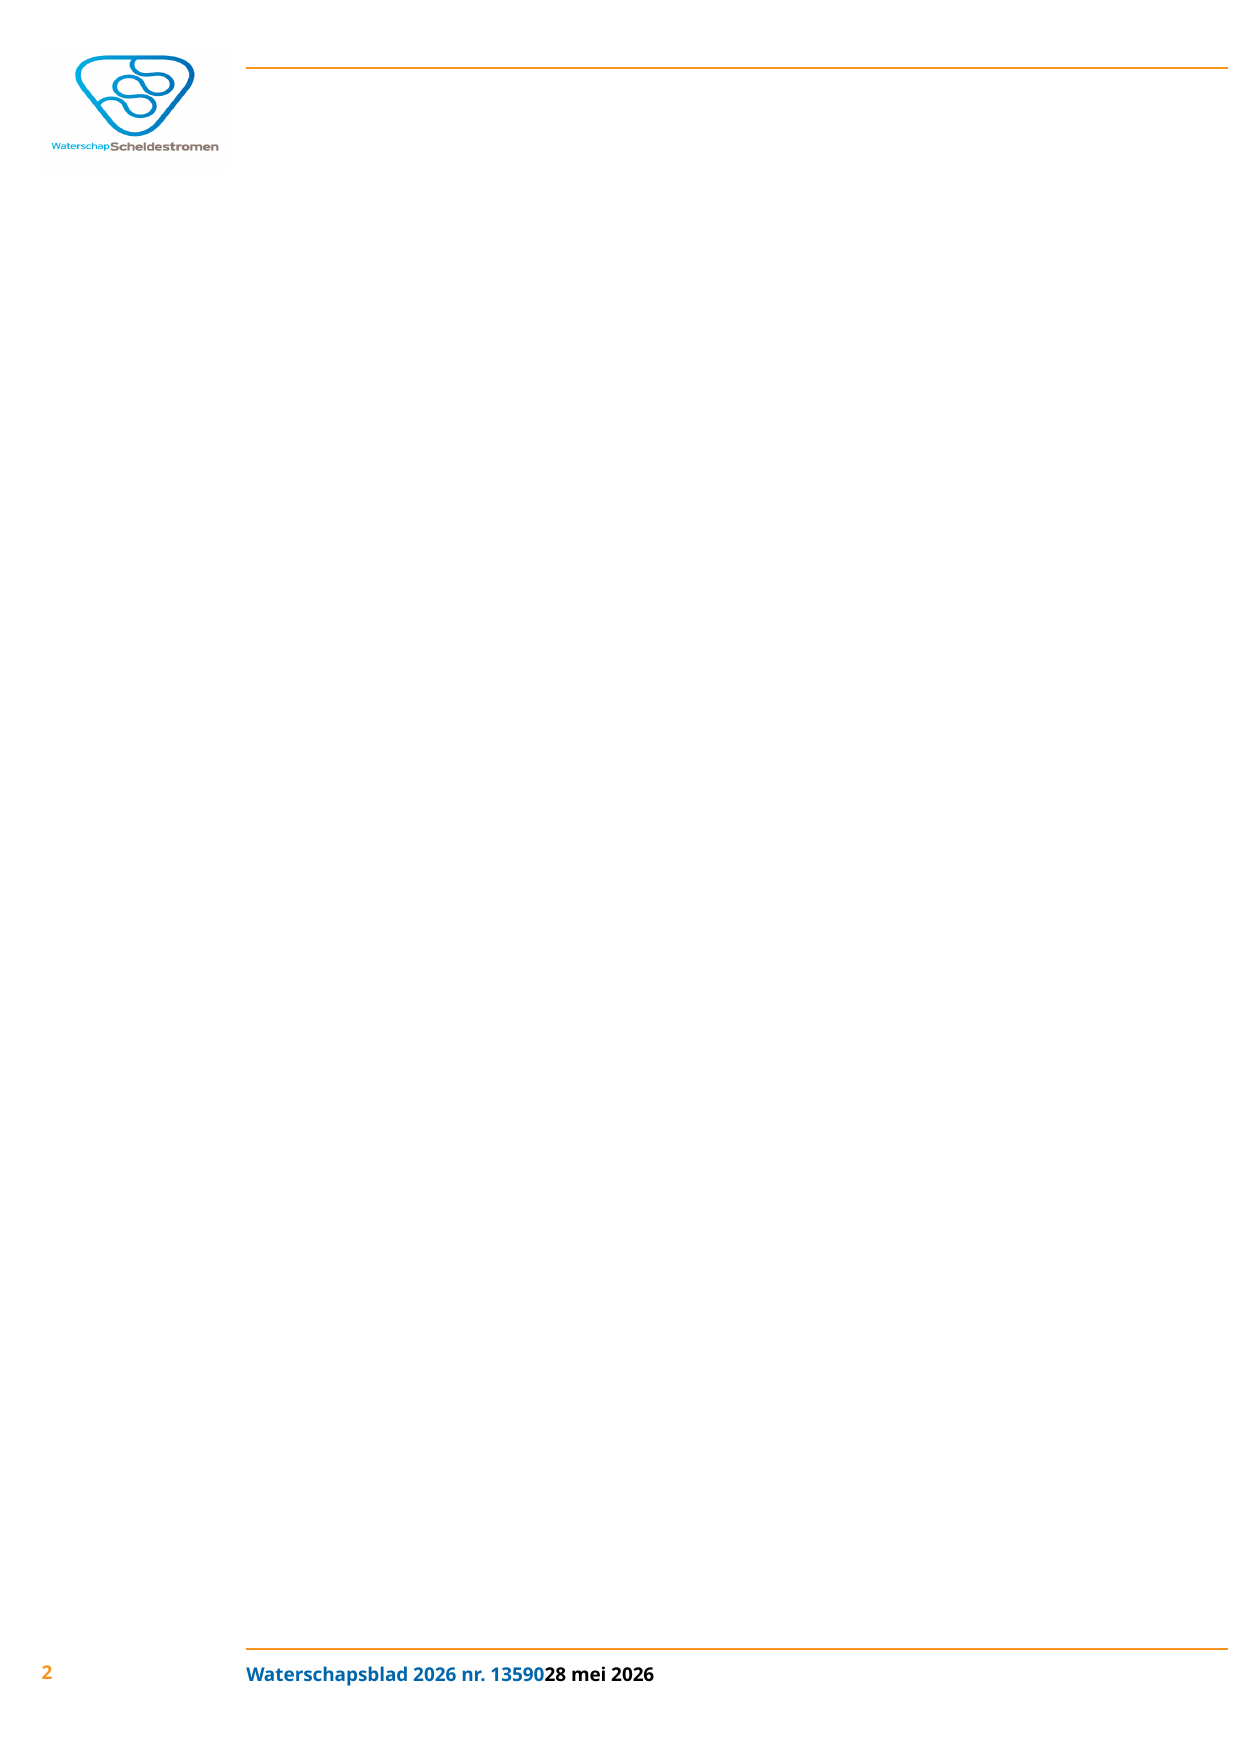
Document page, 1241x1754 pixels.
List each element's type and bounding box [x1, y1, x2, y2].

picture [41, 47, 231, 172]
